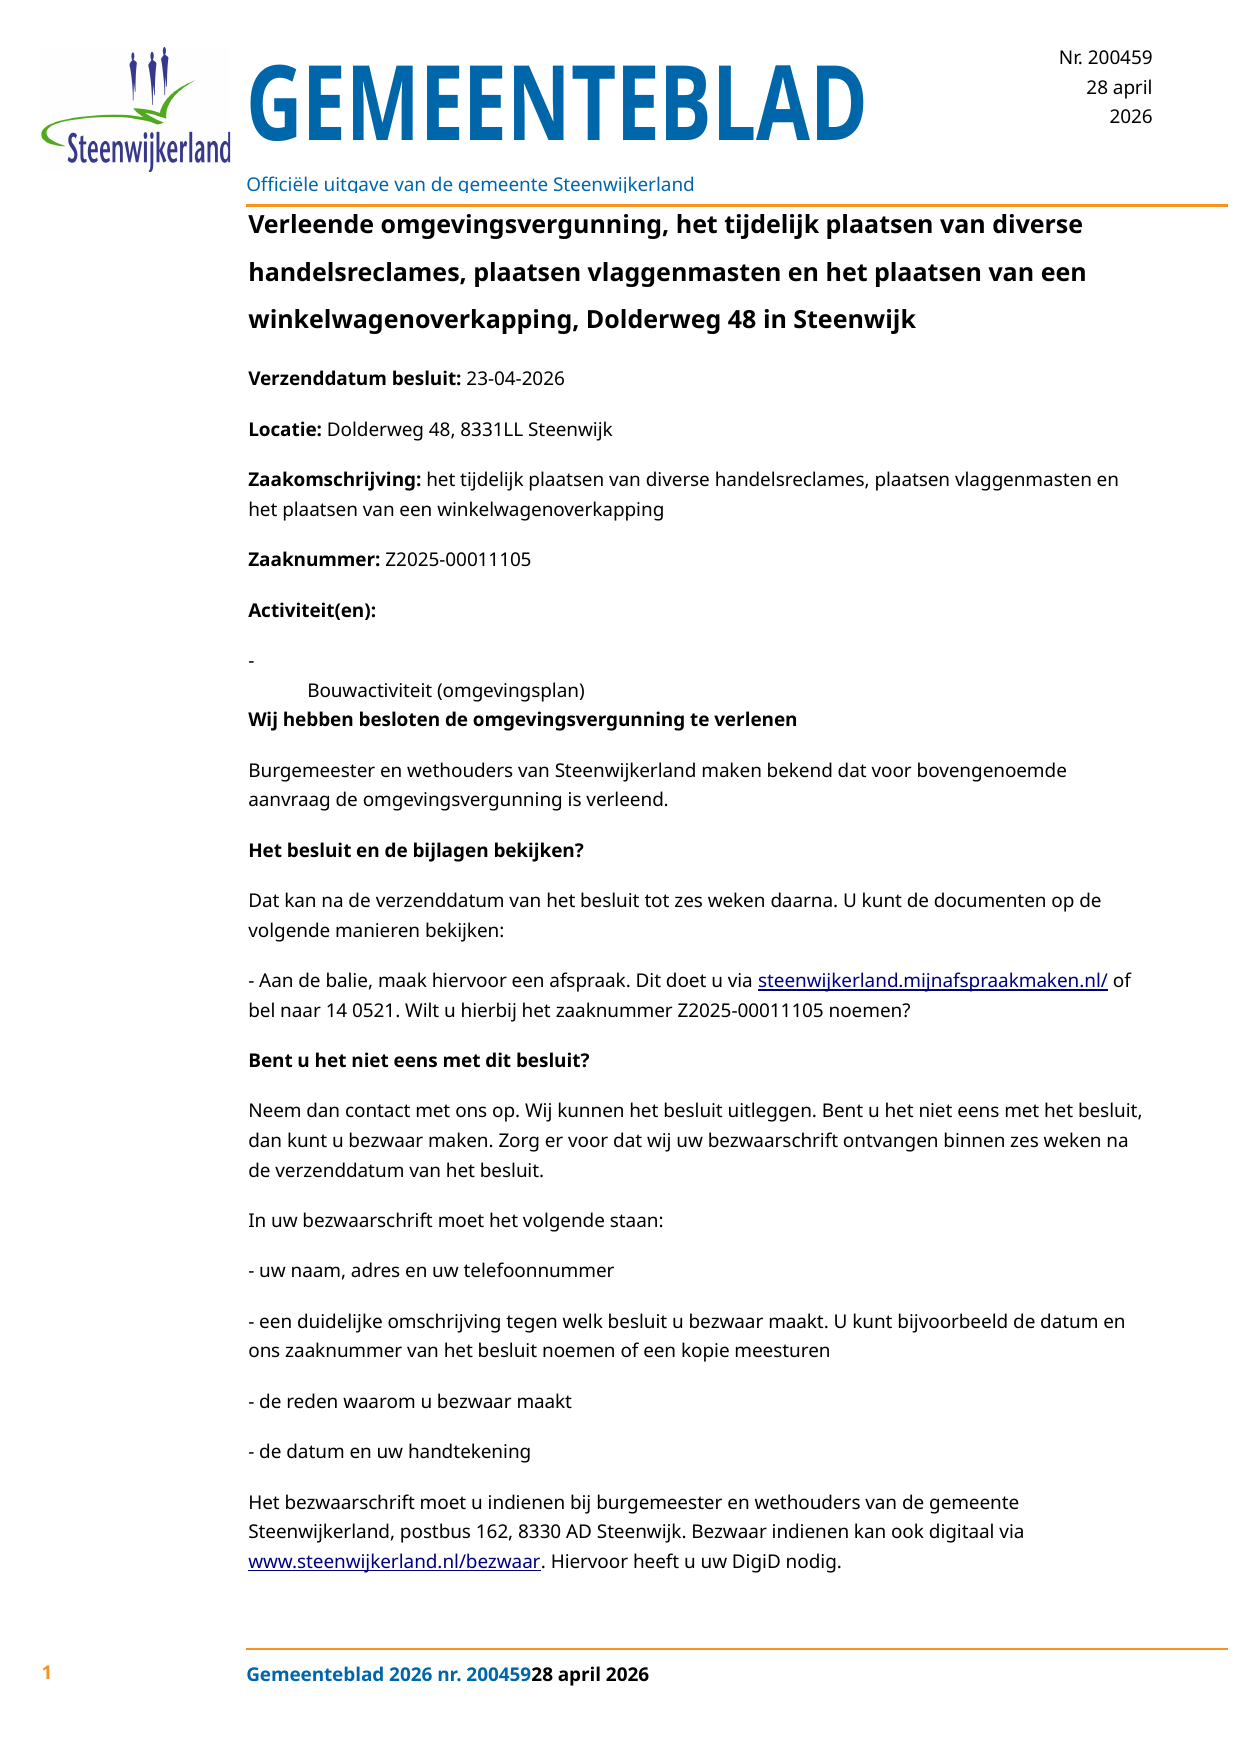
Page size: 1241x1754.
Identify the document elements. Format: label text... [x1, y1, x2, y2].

text - een duidelijke omschrijving tegen welk besluit u bezwaar maakt. U kunt bijvoorbeeld de datum en ons zaaknummer van het besluit noemen of een kopie meesturen [248, 1308, 1152, 1363]
text Burgemeester en wethouders van Steenwijkerland maken bekend dat voor bovengenoemde aanvraag de omgevingsvergunning is verleend. [248, 757, 1152, 812]
text Zaaknummer: Z2025-00011105 [248, 546, 1152, 572]
text Neem dan contact met ons op. Wij kunnen het besluit uitleggen. Bent u het niet eens met het besluit, dan kunt u bezwaar maken. Zorg er voor dat wij uw bezwaarschrift ontvangen binnen zes weken na de verzenddatum van het besluit. [248, 1098, 1152, 1182]
text In uw bezwaarschrift moet het volgende staan: [248, 1207, 1152, 1233]
text - de reden waarom u bezwaar maakt [248, 1388, 1152, 1414]
text Zaakomschrijving: het tijdelijk plaatsen van diverse handelsreclames, plaatsen vlaggenmasten en het plaatsen van een winkelwagenoverkapping [248, 466, 1152, 522]
text Activiteit(en): [248, 597, 1152, 622]
text Het besluit en de bijlagen bekijken? [248, 837, 1152, 862]
text - uw naam, adres en uw telefoonnummer [248, 1258, 1152, 1283]
text Locatie: Dolderweg 48, 8331LL Steenwijk [248, 416, 1152, 442]
text Wij hebben besloten de omgevingsvergunning te verlenen [248, 706, 1152, 732]
text - Aan de balie, maak hiervoor een afspraak. Dit doet u via steenwijkerland.mijnafspraakmaken.nl/ of bel naar 14 0521. Wilt u hierbij het zaaknummer Z2025-00011105 noemen? [248, 967, 1152, 1022]
text Bent u het niet eens met dit besluit? [248, 1047, 1152, 1073]
picture [41, 47, 231, 172]
text - de datum en uw handtekening [248, 1438, 1152, 1464]
list Bouwactiviteit (omgevingsplan) [248, 677, 1152, 702]
text Het bezwaarschrift moet u indienen bij burgemeester en wethouders van de gemeente Steenwijkerland, postbus 162, 8330 AD Steenwijk. Bezwaar indienen kan ook digitaal via www.steenwijkerland.nl/bezwaar. Hiervoor heeft u uw DigiD nodig. [248, 1489, 1152, 1574]
text Dat kan na de verzenddatum van het besluit tot zes weken daarna. U kunt de documenten op de volgende manieren bekijken: [248, 887, 1152, 942]
text Verleende omgevingsvergunning, het tijdelijk plaatsen van diverse handelsreclames, plaatsen vlaggenmasten en het plaatsen van een winkelwagenoverkapping, Dolderweg 48 in Steenwijk [248, 207, 1152, 336]
text Verzenddatum besluit: 23-04-2026 [248, 366, 1152, 391]
